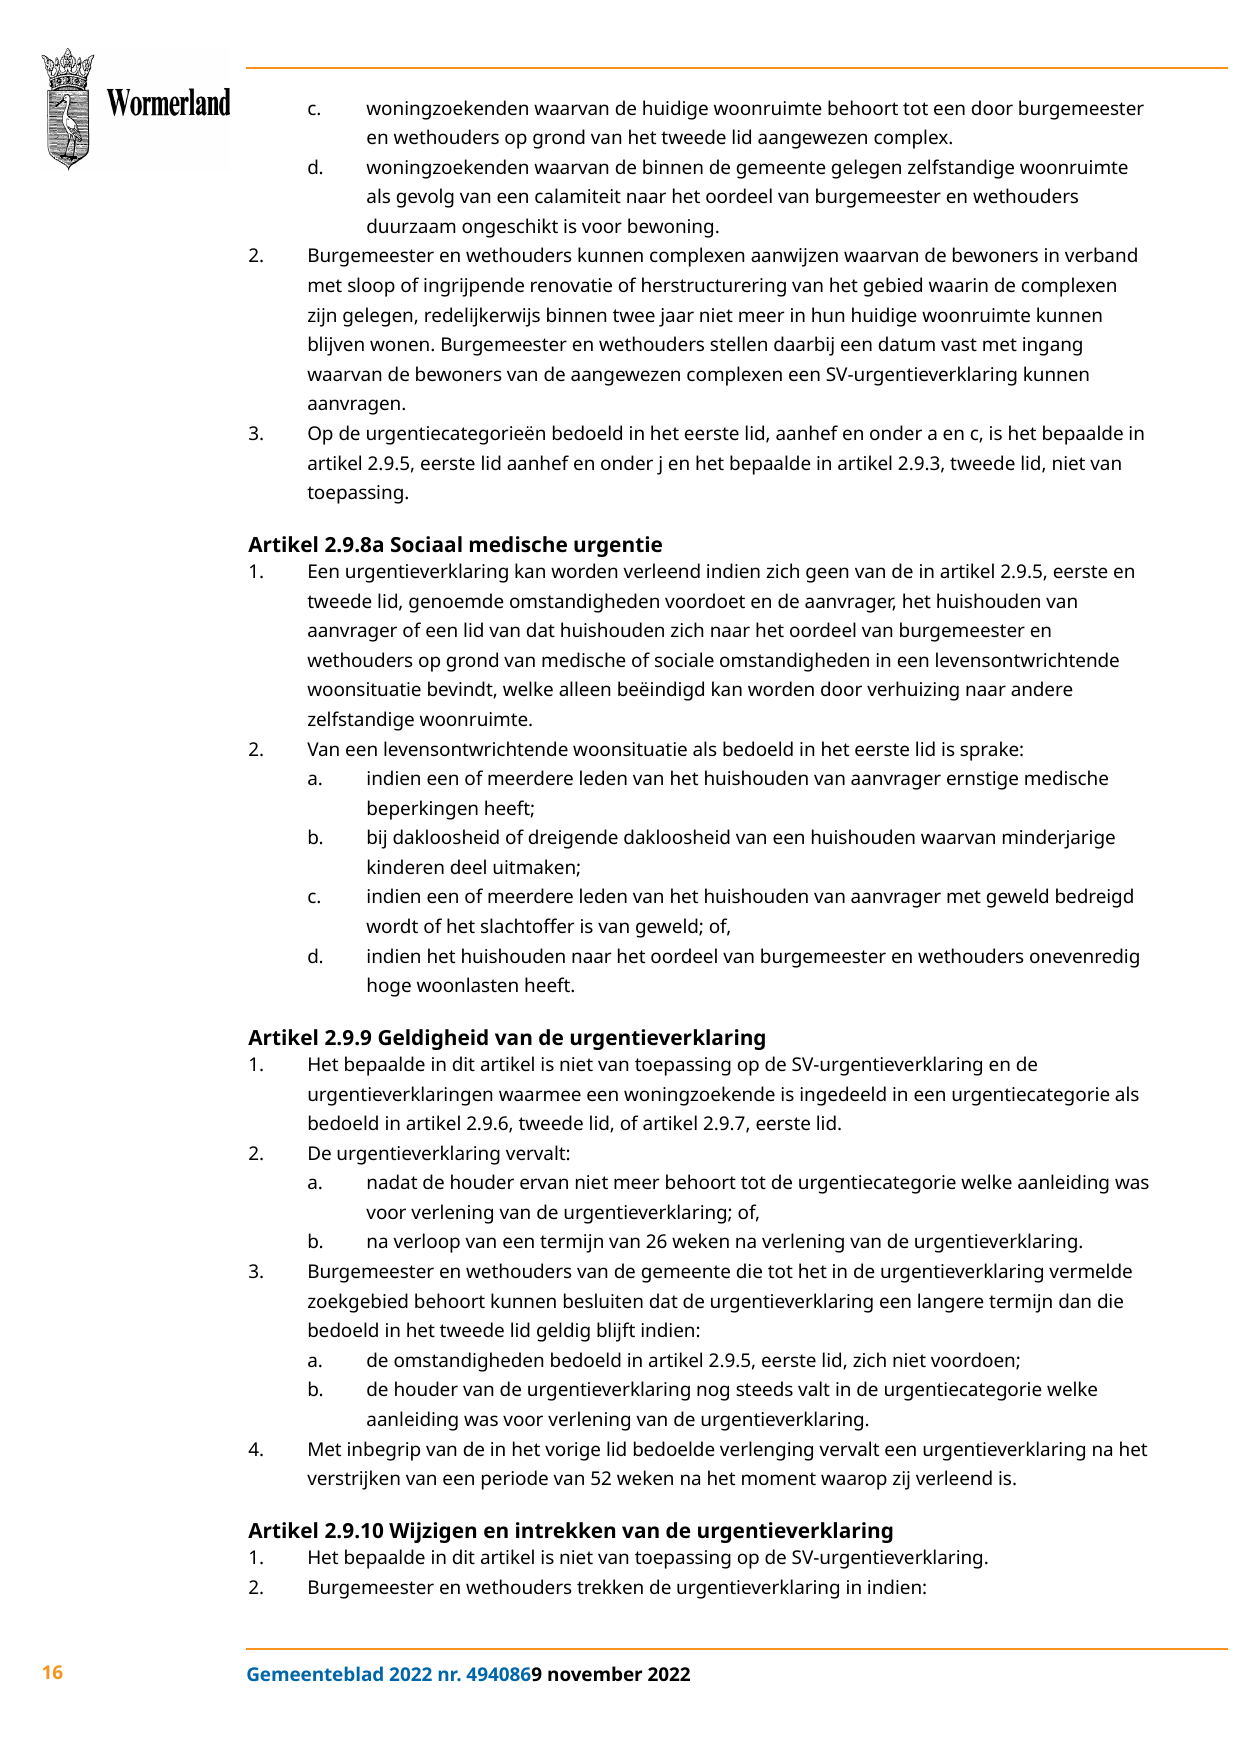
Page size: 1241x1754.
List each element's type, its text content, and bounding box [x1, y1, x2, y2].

list Het bepaalde in dit artikel is niet van toepassing op de SV-urgentieverklaring en de urgentieverklaringen waarmee een woningzoekende is ingedeeld in een urgentiecategorie als bedoeld in artikel 2.9.6, tweede lid, of artikel 2.9.7, eerste lid. [248, 1051, 1152, 1136]
text Artikel 2.9.9 Geldigheid van de urgentieverklaring [248, 1023, 1152, 1051]
list Met inbegrip van de in het vorige lid bedoelde verlenging vervalt een urgentieverklaring na het verstrijken van een periode van 52 weken na het moment waarop zij verleend is. [248, 1436, 1152, 1491]
list indien het huishouden naar het oordeel van burgemeester en wethouders onevenredig hoge woonlasten heeft. [307, 943, 1152, 998]
list De urgentieverklaring vervalt: [248, 1140, 1152, 1166]
list woningzoekenden waarvan de huidige woonruimte behoort tot een door burgemeester en wethouders op grond van het tweede lid aangewezen complex. [307, 95, 1152, 150]
list de houder van de urgentieverklaring nog steeds valt in de urgentiecategorie welke aanleiding was voor verlening van de urgentieverklaring. [307, 1377, 1152, 1432]
list nadat de houder ervan niet meer behoort tot de urgentiecategorie welke aanleiding was voor verlening van de urgentieverklaring; of, [307, 1169, 1152, 1225]
list Burgemeester en wethouders van de gemeente die tot het in de urgentieverklaring vermelde zoekgebied behoort kunnen besluiten dat de urgentieverklaring een langere termijn dan die bedoeld in het tweede lid geldig blijft indien: [248, 1258, 1152, 1343]
list Burgemeester en wethouders trekken de urgentieverklaring in indien: [248, 1574, 1152, 1599]
list bij dakloosheid of dreigende dakloosheid van een huishouden waarvan minderjarige kinderen deel uitmaken; [307, 824, 1152, 880]
list Van een levensontwrichtende woonsituatie als bedoeld in het eerste lid is sprake: [248, 736, 1152, 761]
picture [41, 47, 231, 172]
list de omstandigheden bedoeld in artikel 2.9.5, eerste lid, zich niet voordoen; [307, 1347, 1152, 1373]
list indien een of meerdere leden van het huishouden van aanvrager met geweld bedreigd wordt of het slachtoffer is van geweld; of, [307, 884, 1152, 939]
list indien een of meerdere leden van het huishouden van aanvrager ernstige medische beperkingen heeft; [307, 765, 1152, 821]
text Artikel 2.9.10 Wijzigen en intrekken van de urgentieverklaring [248, 1516, 1152, 1544]
list woningzoekenden waarvan de binnen de gemeente gelegen zelfstandige woonruimte als gevolg van een calamiteit naar het oordeel van burgemeester en wethouders duurzaam ongeschikt is voor bewoning. [307, 154, 1152, 239]
list Het bepaalde in dit artikel is niet van toepassing op de SV-urgentieverklaring. [248, 1544, 1152, 1570]
list Op de urgentiecategorieën bedoeld in het eerste lid, aanhef en onder a en c, is het bepaalde in artikel 2.9.5, eerste lid aanhef en onder j en het bepaalde in artikel 2.9.3, tweede lid, niet van toepassing. [248, 420, 1152, 505]
text Artikel 2.9.8a Sociaal medische urgentie [248, 530, 1152, 558]
list na verloop van een termijn van 26 weken na verlening van de urgentieverklaring. [307, 1229, 1152, 1254]
list Burgemeester en wethouders kunnen complexen aanwijzen waarvan de bewoners in verband met sloop of ingrijpende renovatie of herstructurering van het gebied waarin de complexen zijn gelegen, redelijkerwijs binnen twee jaar niet meer in hun huidige woonruimte kunnen blijven wonen. Burgemeester en wethouders stellen daarbij een datum vast met ingang waarvan de bewoners van de aangewezen complexen een SV-urgentieverklaring kunnen aanvragen. [248, 243, 1152, 416]
list Een urgentieverklaring kan worden verleend indien zich geen van de in artikel 2.9.5, eerste en tweede lid, genoemde omstandigheden voordoet en de aanvrager, het huishouden van aanvrager of een lid van dat huishouden zich naar het oordeel van burgemeester en wethouders op grond van medische of sociale omstandigheden in een levensontwrichtende woonsituatie bevindt, welke alleen beëindigd kan worden door verhuizing naar andere zelfstandige woonruimte. [248, 558, 1152, 732]
